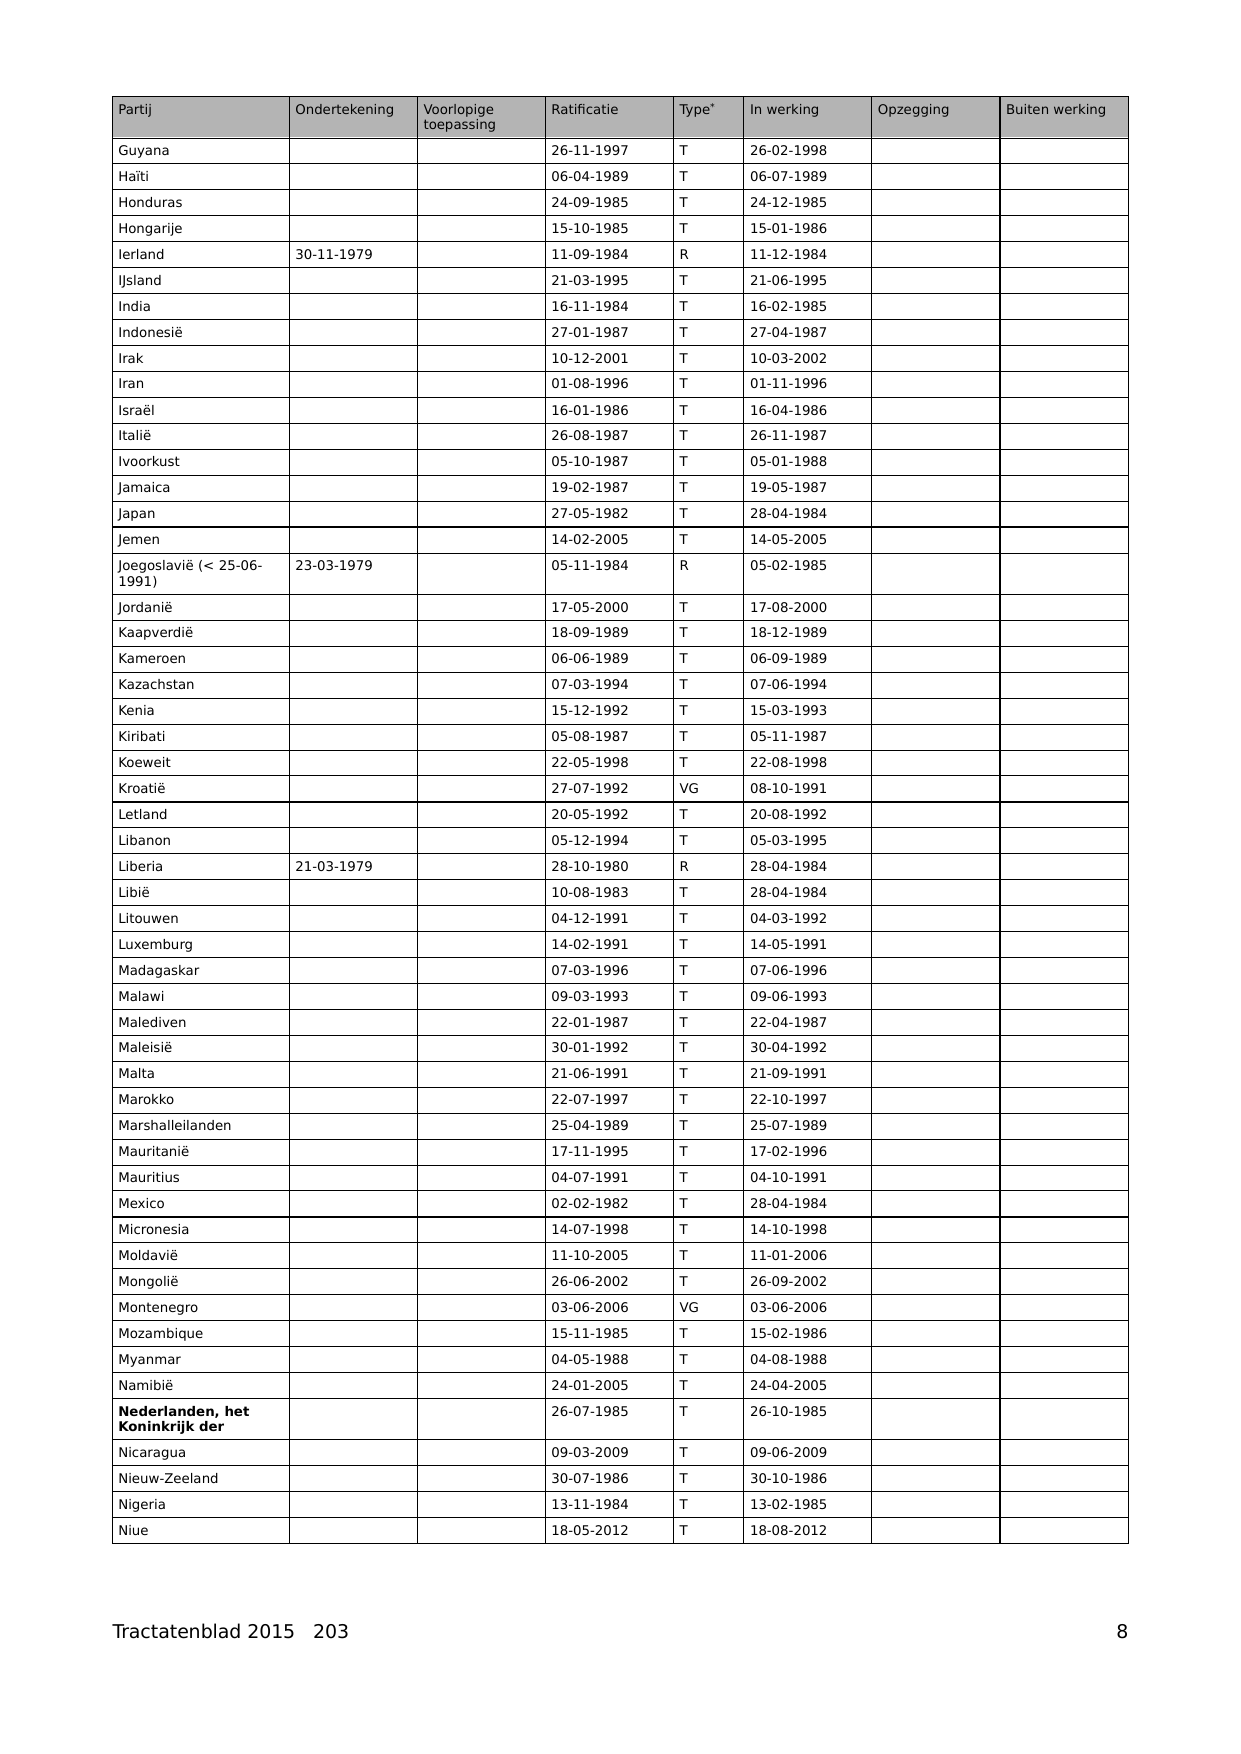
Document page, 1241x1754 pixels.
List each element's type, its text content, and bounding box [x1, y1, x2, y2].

table_cell 18-12-1989 [744, 621, 871, 646]
table_cell [1001, 621, 1128, 646]
table_cell 20-08-1992 [744, 803, 871, 827]
table_cell 11-01-2006 [744, 1243, 871, 1268]
table_cell 06-07-1989 [744, 164, 871, 189]
table_cell [872, 828, 999, 853]
table_cell [872, 450, 999, 474]
table_cell 28-04-1984 [744, 1191, 871, 1216]
table_cell [1001, 398, 1128, 423]
table_cell Kroatië [113, 776, 289, 801]
table_cell T [674, 1218, 743, 1242]
table_cell [1001, 828, 1128, 853]
table_cell [1001, 880, 1128, 905]
table_cell Malawi [113, 984, 289, 1009]
table_cell T [674, 751, 743, 775]
table_cell T [674, 932, 743, 957]
table_cell Jordanië [113, 595, 289, 620]
table_cell 22-08-1998 [744, 751, 871, 775]
table_cell [1001, 346, 1128, 371]
table_cell 07-03-1994 [546, 673, 673, 698]
table_cell Mongolië [113, 1269, 289, 1294]
table_cell 27-07-1992 [546, 776, 673, 801]
table_cell 20-05-1992 [546, 803, 673, 827]
table_cell Israël [113, 398, 289, 423]
table_cell T [674, 1440, 743, 1465]
table_cell R [674, 554, 743, 594]
table_cell 21-06-1991 [546, 1062, 673, 1087]
table_cell [290, 1114, 417, 1138]
table_cell T [674, 1466, 743, 1491]
table_cell 14-02-1991 [546, 932, 673, 957]
table_cell [418, 1295, 545, 1320]
table_cell 16-01-1986 [546, 398, 673, 423]
table_cell Kaapverdië [113, 621, 289, 646]
table_cell Ivoorkust [113, 450, 289, 474]
table_cell IJsland [113, 268, 289, 293]
table_cell 24-01-2005 [546, 1373, 673, 1398]
table_cell Japan [113, 502, 289, 526]
table_cell [1001, 372, 1128, 397]
table_cell [872, 1166, 999, 1190]
table_cell [290, 1036, 417, 1061]
table_cell 05-11-1984 [546, 554, 673, 594]
table_cell [1001, 803, 1128, 827]
table_cell 14-07-1998 [546, 1218, 673, 1242]
table_cell [1001, 1518, 1128, 1543]
table_cell T [674, 372, 743, 397]
table_cell [1001, 320, 1128, 345]
table_cell [418, 932, 545, 957]
table_cell T [674, 1399, 743, 1439]
table_cell [1001, 1373, 1128, 1398]
table_cell Montenegro [113, 1295, 289, 1320]
table_cell [418, 1440, 545, 1465]
table_cell [418, 803, 545, 827]
table_cell 10-03-2002 [744, 346, 871, 371]
table_cell [872, 1243, 999, 1268]
table_cell [872, 1492, 999, 1517]
table_cell [1001, 1114, 1128, 1138]
table_cell 05-01-1988 [744, 450, 871, 474]
table_cell 05-03-1995 [744, 828, 871, 853]
table_cell [290, 621, 417, 646]
table_cell [872, 268, 999, 293]
table_cell [1001, 1191, 1128, 1216]
table_cell [290, 1166, 417, 1190]
table_cell [872, 294, 999, 319]
table_cell 21-03-1995 [546, 268, 673, 293]
table_cell 26-02-1998 [744, 139, 871, 163]
table_cell [1001, 450, 1128, 474]
table_cell [290, 320, 417, 345]
table_cell T [674, 621, 743, 646]
table_cell [290, 647, 417, 672]
table_cell 18-09-1989 [546, 621, 673, 646]
table_cell [872, 932, 999, 957]
table_cell [418, 776, 545, 801]
table_cell Joegoslavië (< 25-06-1991) [113, 554, 289, 594]
table_cell [872, 751, 999, 775]
table_cell T [674, 1191, 743, 1216]
table_cell T [674, 828, 743, 853]
table_cell T [674, 984, 743, 1009]
table_cell Haïti [113, 164, 289, 189]
table_cell [418, 502, 545, 526]
table_cell 26-08-1987 [546, 424, 673, 449]
table_cell [872, 776, 999, 801]
table_cell [290, 1191, 417, 1216]
table_cell [1001, 932, 1128, 957]
table_cell 22-04-1987 [744, 1010, 871, 1035]
table_cell [1001, 1466, 1128, 1491]
table_cell [1001, 751, 1128, 775]
table_cell [1001, 476, 1128, 501]
table_cell 04-07-1991 [546, 1166, 673, 1190]
table_cell [418, 958, 545, 983]
table_cell [290, 751, 417, 775]
table_cell 10-12-2001 [546, 346, 673, 371]
table_cell 23-03-1979 [290, 554, 417, 594]
table_cell T [674, 294, 743, 319]
table_cell [418, 268, 545, 293]
table_cell [872, 1218, 999, 1242]
table_cell [418, 1062, 545, 1087]
table_cell [418, 1347, 545, 1372]
table_cell [872, 699, 999, 723]
table_cell [290, 450, 417, 474]
table_cell Libië [113, 880, 289, 905]
table_cell 24-04-2005 [744, 1373, 871, 1398]
table_cell Mauritanië [113, 1140, 289, 1164]
table_cell [290, 1243, 417, 1268]
table_cell [872, 1347, 999, 1372]
table_cell [418, 854, 545, 879]
table_cell [872, 1036, 999, 1061]
table_cell [1001, 1399, 1128, 1439]
table_cell T [674, 906, 743, 931]
table_cell [290, 1440, 417, 1465]
table_cell [872, 1466, 999, 1491]
table_cell [418, 528, 545, 552]
table_cell T [674, 1088, 743, 1113]
table_cell 03-06-2006 [546, 1295, 673, 1320]
table_cell 11-12-1984 [744, 242, 871, 267]
table_cell T [674, 502, 743, 526]
table_cell [1001, 1440, 1128, 1465]
table_cell [872, 528, 999, 552]
table_cell Nieuw-Zeeland [113, 1466, 289, 1491]
table_cell 14-05-1991 [744, 932, 871, 957]
table_cell [872, 647, 999, 672]
table_cell 04-10-1991 [744, 1166, 871, 1190]
table_cell [418, 621, 545, 646]
table_cell [418, 424, 545, 449]
table_cell [290, 190, 417, 215]
table_cell [290, 776, 417, 801]
table_cell Namibië [113, 1373, 289, 1398]
table_cell [290, 1295, 417, 1320]
table_cell 30-11-1979 [290, 242, 417, 267]
table_cell T [674, 1492, 743, 1517]
table_cell Kazachstan [113, 673, 289, 698]
table_cell [1001, 1295, 1128, 1320]
table_header Partij [113, 97, 289, 137]
table_cell [1001, 906, 1128, 931]
table_header Buiten werking [1001, 97, 1128, 137]
table_cell Jamaica [113, 476, 289, 501]
table_cell 04-03-1992 [744, 906, 871, 931]
table_cell 25-04-1989 [546, 1114, 673, 1138]
table_cell T [674, 1243, 743, 1268]
table_cell 09-03-1993 [546, 984, 673, 1009]
table_cell Libanon [113, 828, 289, 853]
table_cell 25-07-1989 [744, 1114, 871, 1138]
table_cell [418, 1492, 545, 1517]
table_cell 04-08-1988 [744, 1347, 871, 1372]
table_cell [418, 294, 545, 319]
table_cell [290, 476, 417, 501]
table_cell [290, 139, 417, 163]
table_cell Malta [113, 1062, 289, 1087]
table_cell [290, 1218, 417, 1242]
table_cell 19-05-1987 [744, 476, 871, 501]
table_cell [290, 268, 417, 293]
table_cell 05-08-1987 [546, 725, 673, 749]
table_cell T [674, 450, 743, 474]
table_cell [290, 1466, 417, 1491]
table_cell [872, 673, 999, 698]
table_cell [418, 673, 545, 698]
table_cell [290, 372, 417, 397]
table_cell [418, 828, 545, 853]
table_cell [872, 1399, 999, 1439]
table_header Type* [674, 97, 743, 137]
table_cell VG [674, 776, 743, 801]
table_cell [872, 1010, 999, 1035]
table_cell 07-03-1996 [546, 958, 673, 983]
table_cell [872, 1440, 999, 1465]
table_cell [290, 1347, 417, 1372]
table_cell T [674, 958, 743, 983]
table_cell [290, 699, 417, 723]
table_cell T [674, 190, 743, 215]
table_cell 22-05-1998 [546, 751, 673, 775]
table_cell T [674, 1010, 743, 1035]
table_cell 05-12-1994 [546, 828, 673, 853]
table_cell 05-11-1987 [744, 725, 871, 749]
table_cell [418, 725, 545, 749]
table_cell 16-11-1984 [546, 294, 673, 319]
table_cell [290, 1140, 417, 1164]
table_cell T [674, 1347, 743, 1372]
table_cell [1001, 216, 1128, 241]
table_cell [290, 828, 417, 853]
table_cell [418, 595, 545, 620]
table_cell 05-10-1987 [546, 450, 673, 474]
table_cell T [674, 880, 743, 905]
table_cell T [674, 647, 743, 672]
table_cell [1001, 673, 1128, 698]
table_cell VG [674, 1295, 743, 1320]
table_cell Marshalleilanden [113, 1114, 289, 1138]
table_cell [872, 803, 999, 827]
table_cell [1001, 595, 1128, 620]
table_cell Iran [113, 372, 289, 397]
table_cell T [674, 398, 743, 423]
table_cell Nicaragua [113, 1440, 289, 1465]
table_cell Madagaskar [113, 958, 289, 983]
table_cell [418, 1518, 545, 1543]
table_cell 06-06-1989 [546, 647, 673, 672]
table_cell 27-04-1987 [744, 320, 871, 345]
table_cell 27-05-1982 [546, 502, 673, 526]
table_cell [872, 595, 999, 620]
table_cell Liberia [113, 854, 289, 879]
table_cell T [674, 1518, 743, 1543]
table_cell [418, 751, 545, 775]
table_cell [418, 1243, 545, 1268]
table_cell Marokko [113, 1088, 289, 1113]
table_cell 30-10-1986 [744, 1466, 871, 1491]
table_cell [290, 595, 417, 620]
table_cell [290, 958, 417, 983]
table_cell [418, 1269, 545, 1294]
table_cell 22-10-1997 [744, 1088, 871, 1113]
table_cell [872, 906, 999, 931]
table_cell [1001, 984, 1128, 1009]
table_cell Nederlanden, het Koninkrijk der [113, 1399, 289, 1439]
table_cell 24-12-1985 [744, 190, 871, 215]
table_cell [1001, 1140, 1128, 1164]
table_cell [418, 372, 545, 397]
table_cell Ierland [113, 242, 289, 267]
table_cell [290, 673, 417, 698]
table_cell [1001, 139, 1128, 163]
table_cell 07-06-1996 [744, 958, 871, 983]
table_cell [418, 554, 545, 594]
table_cell [290, 725, 417, 749]
table_cell [290, 398, 417, 423]
table_cell 05-02-1985 [744, 554, 871, 594]
table_cell [418, 1010, 545, 1035]
table_cell [1001, 268, 1128, 293]
table_cell 18-05-2012 [546, 1518, 673, 1543]
table_cell Maleisië [113, 1036, 289, 1061]
table_cell [872, 1140, 999, 1164]
table_cell Honduras [113, 190, 289, 215]
table_cell 22-07-1997 [546, 1088, 673, 1113]
table_cell R [674, 242, 743, 267]
table_cell [418, 450, 545, 474]
table_cell Jemen [113, 528, 289, 552]
table_cell [1001, 1088, 1128, 1113]
table_cell T [674, 699, 743, 723]
table_cell [418, 346, 545, 371]
table_cell 07-06-1994 [744, 673, 871, 698]
table_cell 15-01-1986 [744, 216, 871, 241]
table_cell [418, 1321, 545, 1346]
table_cell [1001, 1321, 1128, 1346]
table_cell [418, 398, 545, 423]
table_cell [1001, 528, 1128, 552]
table_cell [290, 906, 417, 931]
table_cell 14-05-2005 [744, 528, 871, 552]
table_cell [872, 476, 999, 501]
table_cell 19-02-1987 [546, 476, 673, 501]
table_cell [872, 1373, 999, 1398]
table_cell [1001, 554, 1128, 594]
table_cell [418, 906, 545, 931]
table_cell Myanmar [113, 1347, 289, 1372]
table_cell 26-06-2002 [546, 1269, 673, 1294]
table_cell [418, 1140, 545, 1164]
table_cell [418, 164, 545, 189]
table_cell [290, 1399, 417, 1439]
table_cell Moldavië [113, 1243, 289, 1268]
table_cell 11-10-2005 [546, 1243, 673, 1268]
table_cell [418, 880, 545, 905]
table_cell [418, 139, 545, 163]
table_cell Micronesia [113, 1218, 289, 1242]
table_cell 15-03-1993 [744, 699, 871, 723]
table_cell 27-01-1987 [546, 320, 673, 345]
table_cell [1001, 1492, 1128, 1517]
table_cell 28-04-1984 [744, 502, 871, 526]
table_cell [418, 1114, 545, 1138]
table_cell [290, 803, 417, 827]
table_cell 26-07-1985 [546, 1399, 673, 1439]
table_cell [1001, 502, 1128, 526]
table_cell Mauritius [113, 1166, 289, 1190]
table_cell T [674, 673, 743, 698]
table_cell [872, 502, 999, 526]
table_header Voorlopige toepassing [418, 97, 545, 137]
table_cell T [674, 1140, 743, 1164]
table_cell India [113, 294, 289, 319]
table_cell T [674, 164, 743, 189]
table_cell Mozambique [113, 1321, 289, 1346]
table_cell [1001, 647, 1128, 672]
table_cell 11-09-1984 [546, 242, 673, 267]
table_cell Mexico [113, 1191, 289, 1216]
table_cell [1001, 1062, 1128, 1087]
table_cell [872, 398, 999, 423]
table_header Ratificatie [546, 97, 673, 137]
table_cell Kiribati [113, 725, 289, 749]
table_cell [418, 1166, 545, 1190]
table_cell T [674, 1114, 743, 1138]
table_cell T [674, 595, 743, 620]
table_cell [1001, 190, 1128, 215]
table_cell [872, 854, 999, 879]
table_cell T [674, 424, 743, 449]
table_cell Kenia [113, 699, 289, 723]
table_cell T [674, 725, 743, 749]
table_cell T [674, 1373, 743, 1398]
table_header In werking [744, 97, 871, 137]
table_cell [872, 1114, 999, 1138]
table_cell Hongarije [113, 216, 289, 241]
table_cell [418, 647, 545, 672]
table_cell T [674, 476, 743, 501]
table_cell 01-11-1996 [744, 372, 871, 397]
table_cell [872, 1191, 999, 1216]
table_cell [1001, 1036, 1128, 1061]
table_cell [872, 1269, 999, 1294]
table_cell 17-08-2000 [744, 595, 871, 620]
table_cell 21-03-1979 [290, 854, 417, 879]
table_cell [1001, 424, 1128, 449]
table_cell 16-04-1986 [744, 398, 871, 423]
table_cell [290, 502, 417, 526]
table_cell [290, 528, 417, 552]
table_cell 26-11-1997 [546, 139, 673, 163]
table_cell [290, 932, 417, 957]
table_cell [1001, 1218, 1128, 1242]
table_cell [290, 984, 417, 1009]
table_cell [872, 242, 999, 267]
table_cell [290, 1269, 417, 1294]
table_cell [872, 372, 999, 397]
table_cell [1001, 1010, 1128, 1035]
table_cell [872, 190, 999, 215]
table_cell [872, 1518, 999, 1543]
table_cell [290, 424, 417, 449]
table_cell [872, 1321, 999, 1346]
table_cell T [674, 1321, 743, 1346]
table_cell 21-09-1991 [744, 1062, 871, 1087]
table_cell [290, 1062, 417, 1087]
table_cell [290, 1321, 417, 1346]
table_cell 28-04-1984 [744, 880, 871, 905]
table_cell [1001, 854, 1128, 879]
table_cell T [674, 528, 743, 552]
table_cell [872, 554, 999, 594]
table_cell [1001, 1347, 1128, 1372]
table_cell Guyana [113, 139, 289, 163]
table_cell [1001, 1243, 1128, 1268]
table_cell [418, 1466, 545, 1491]
table_cell [290, 294, 417, 319]
table_cell 01-08-1996 [546, 372, 673, 397]
table_cell T [674, 268, 743, 293]
table_cell 14-10-1998 [744, 1218, 871, 1242]
table_cell [1001, 699, 1128, 723]
table_cell [418, 190, 545, 215]
table_cell 10-08-1983 [546, 880, 673, 905]
table_cell 02-02-1982 [546, 1191, 673, 1216]
table_cell 28-04-1984 [744, 854, 871, 879]
table_cell [872, 958, 999, 983]
table_cell [872, 139, 999, 163]
table_cell [290, 1010, 417, 1035]
table_cell [290, 1492, 417, 1517]
table_cell [418, 242, 545, 267]
table_cell Niue [113, 1518, 289, 1543]
table_cell [290, 1518, 417, 1543]
table_cell 22-01-1987 [546, 1010, 673, 1035]
table_cell 30-01-1992 [546, 1036, 673, 1061]
table_cell 26-11-1987 [744, 424, 871, 449]
table_cell 17-02-1996 [744, 1140, 871, 1164]
table_cell 21-06-1995 [744, 268, 871, 293]
table_cell Litouwen [113, 906, 289, 931]
table_cell T [674, 320, 743, 345]
table_cell 09-06-2009 [744, 1440, 871, 1465]
table_cell [872, 1295, 999, 1320]
table_cell T [674, 1269, 743, 1294]
table_cell [872, 424, 999, 449]
table_cell [872, 621, 999, 646]
table_cell T [674, 346, 743, 371]
table_cell [872, 984, 999, 1009]
table_cell 26-10-1985 [744, 1399, 871, 1439]
table_cell [418, 476, 545, 501]
table_cell 13-11-1984 [546, 1492, 673, 1517]
table_cell Koeweit [113, 751, 289, 775]
table_cell 03-06-2006 [744, 1295, 871, 1320]
table_cell [418, 216, 545, 241]
table_cell [872, 164, 999, 189]
table_cell [1001, 725, 1128, 749]
table_cell Indonesië [113, 320, 289, 345]
table_cell [418, 1191, 545, 1216]
table_cell Malediven [113, 1010, 289, 1035]
table_cell T [674, 803, 743, 827]
table_cell 14-02-2005 [546, 528, 673, 552]
table_cell [1001, 776, 1128, 801]
table_cell 04-12-1991 [546, 906, 673, 931]
table_cell [872, 346, 999, 371]
table_cell 15-12-1992 [546, 699, 673, 723]
table_cell T [674, 1166, 743, 1190]
table_cell R [674, 854, 743, 879]
table_cell [290, 164, 417, 189]
table_cell 28-10-1980 [546, 854, 673, 879]
table_cell [872, 880, 999, 905]
table_cell [872, 1062, 999, 1087]
table_cell Kameroen [113, 647, 289, 672]
table_cell [418, 1088, 545, 1113]
table_cell [872, 320, 999, 345]
table_cell [418, 1399, 545, 1439]
table_cell [418, 320, 545, 345]
table_header Ondertekening [290, 97, 417, 137]
table_cell Nigeria [113, 1492, 289, 1517]
table_cell [872, 725, 999, 749]
table_cell Irak [113, 346, 289, 371]
table_cell 30-07-1986 [546, 1466, 673, 1491]
table_cell [1001, 164, 1128, 189]
table_cell Letland [113, 803, 289, 827]
table_cell 09-03-2009 [546, 1440, 673, 1465]
table_cell Italië [113, 424, 289, 449]
table_cell 15-10-1985 [546, 216, 673, 241]
table_cell [290, 880, 417, 905]
table_cell 30-04-1992 [744, 1036, 871, 1061]
table_cell [290, 1088, 417, 1113]
table_cell [1001, 1269, 1128, 1294]
table_cell T [674, 139, 743, 163]
table_cell [418, 1373, 545, 1398]
table_cell Luxemburg [113, 932, 289, 957]
table_cell 17-05-2000 [546, 595, 673, 620]
table_cell 13-02-1985 [744, 1492, 871, 1517]
table_cell [290, 346, 417, 371]
table_cell 16-02-1985 [744, 294, 871, 319]
table_cell 24-09-1985 [546, 190, 673, 215]
table_cell [290, 216, 417, 241]
table_cell T [674, 1036, 743, 1061]
table_cell 26-09-2002 [744, 1269, 871, 1294]
table_cell 08-10-1991 [744, 776, 871, 801]
table_cell 09-06-1993 [744, 984, 871, 1009]
table_cell [872, 1088, 999, 1113]
table_cell [290, 1373, 417, 1398]
table_cell [1001, 1166, 1128, 1190]
table_header Opzegging [872, 97, 999, 137]
table_cell 17-11-1995 [546, 1140, 673, 1164]
table_cell 06-09-1989 [744, 647, 871, 672]
table_cell 15-02-1986 [744, 1321, 871, 1346]
table_cell [872, 216, 999, 241]
table_cell [1001, 958, 1128, 983]
table_cell [418, 699, 545, 723]
table_cell 18-08-2012 [744, 1518, 871, 1543]
table_cell [418, 984, 545, 1009]
table_cell T [674, 1062, 743, 1087]
table_cell T [674, 216, 743, 241]
table_cell [418, 1218, 545, 1242]
table_cell 04-05-1988 [546, 1347, 673, 1372]
table_cell [418, 1036, 545, 1061]
table_cell 15-11-1985 [546, 1321, 673, 1346]
table_cell 06-04-1989 [546, 164, 673, 189]
table_cell [1001, 294, 1128, 319]
table_cell [1001, 242, 1128, 267]
